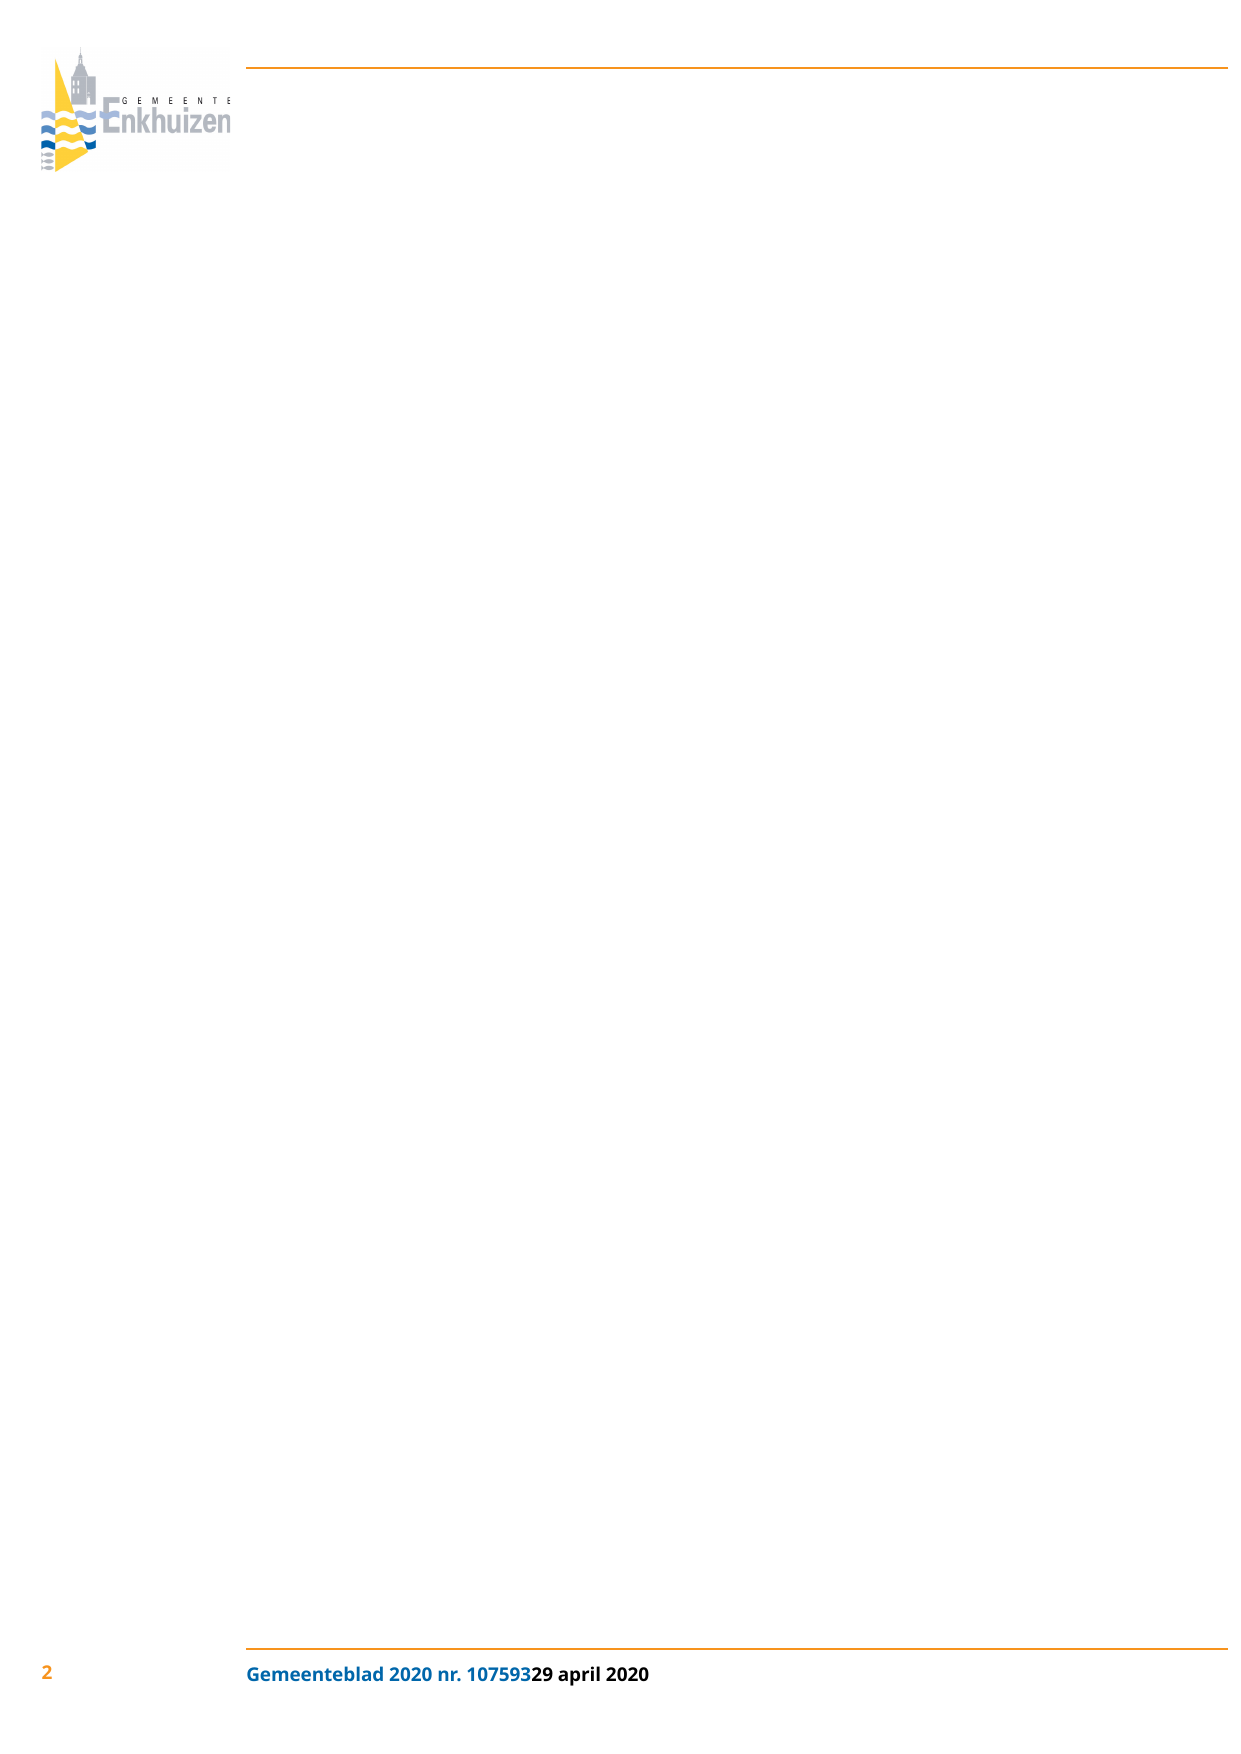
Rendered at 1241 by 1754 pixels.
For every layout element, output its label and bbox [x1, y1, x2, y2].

picture [41, 47, 231, 172]
